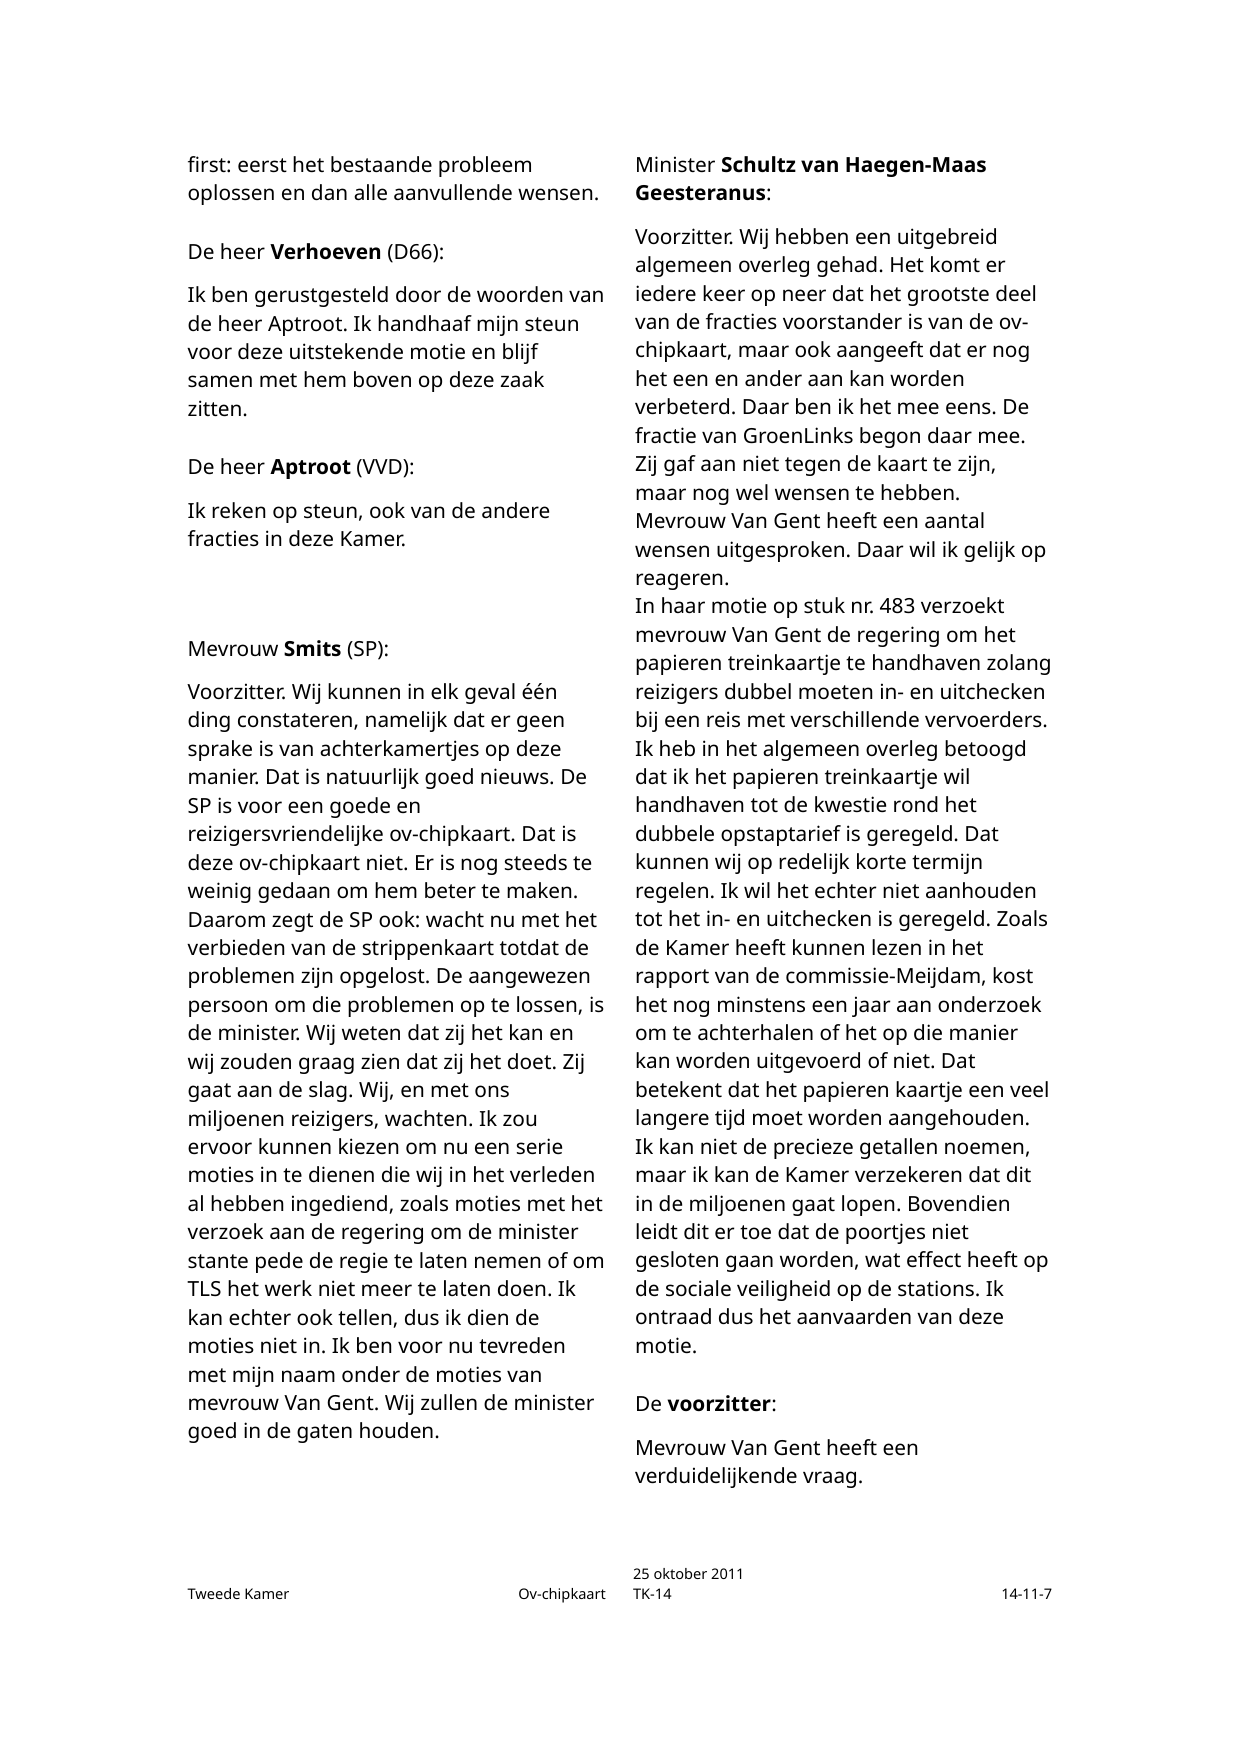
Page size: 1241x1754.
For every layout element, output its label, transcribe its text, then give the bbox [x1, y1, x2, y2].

text De voorzitter: [635, 1389, 1053, 1418]
text Mevrouw Smits (SP): [187, 634, 605, 662]
text Voorzitter. Wij kunnen in elk geval één ding constateren, namelijk dat er geen sprake is van achterkamertjes op deze manier. Dat is natuurlijk goed nieuws. De SP is voor een goede en reizigersvriendelijke ov-chipkaart. Dat is deze ov-chipkaart niet. Er is nog steeds te weinig gedaan om hem beter te maken. Daarom zegt de SP ook: wacht nu met het verbieden van de strippenkaart totdat de problemen zijn opgelost. De aangewezen persoon om die problemen op te lossen, is de minister. Wij weten dat zij het kan en wij zouden graag zien dat zij het doet. Zij gaat aan de slag. Wij, en met ons miljoenen reizigers, wachten. Ik zou ervoor kunnen kiezen om nu een serie moties in te dienen die wij in het verleden al hebben ingediend, zoals moties met het verzoek aan de regering om de minister stante pede de regie te laten nemen of om TLS het werk niet meer te laten doen. Ik kan echter ook tellen, dus ik dien de moties niet in. Ik ben voor nu tevreden met mijn naam onder de moties van mevrouw Van Gent. Wij zullen de minister goed in de gaten houden. [187, 677, 605, 1445]
text Ik ben gerustgesteld door de woorden van de heer Aptroot. Ik handhaaf mijn steun voor deze uitstekende motie en blijf samen met hem boven op deze zaak zitten. [187, 280, 605, 422]
text first: eerst het bestaande probleem oplossen en dan alle aanvullende wensen. [187, 150, 605, 207]
text Mevrouw Van Gent heeft een verduidelijkende vraag. [635, 1433, 1053, 1490]
text In haar motie op stuk nr. 483 verzoekt mevrouw Van Gent de regering om het papieren treinkaartje te handhaven zolang reizigers dubbel moeten in- en uitchecken bij een reis met verschillende vervoerders. Ik heb in het algemeen overleg betoogd dat ik het papieren treinkaartje wil handhaven tot de kwestie rond het dubbele opstaptarief is geregeld. Dat kunnen wij op redelijk korte termijn regelen. Ik wil het echter niet aanhouden tot het in- en uitchecken is geregeld. Zoals de Kamer heeft kunnen lezen in het rapport van de commissie-Meijdam, kost het nog minstens een jaar aan onderzoek om te achterhalen of het op die manier kan worden uitgevoerd of niet. Dat betekent dat het papieren kaartje een veel langere tijd moet worden aangehouden. Ik kan niet de precieze getallen noemen, maar ik kan de Kamer verzekeren dat dit in de miljoenen gaat lopen. Bovendien leidt dit er toe dat de poortjes niet gesloten gaan worden, wat effect heeft op de sociale veiligheid op de stations. Ik ontraad dus het aanvaarden van deze motie. [635, 592, 1053, 1359]
text  [187, 1475, 605, 1503]
text Minister Schultz van Haegen-Maas Geesteranus: [635, 150, 1053, 207]
text  [187, 583, 605, 611]
text De heer Verhoeven (D66): [187, 237, 605, 265]
text Ik reken op steun, ook van de andere fracties in deze Kamer. [187, 496, 605, 553]
text Voorzitter. Wij hebben een uitgebreid algemeen overleg gehad. Het komt er iedere keer op neer dat het grootste deel van de fracties voorstander is van de ov-chipkaart, maar ook aangeeft dat er nog het een en ander aan kan worden verbeterd. Daar ben ik het mee eens. De fractie van GroenLinks begon daar mee. Zij gaf aan niet tegen de kaart te zijn, maar nog wel wensen te hebben. Mevrouw Van Gent heeft een aantal wensen uitgesproken. Daar wil ik gelijk op reageren. [635, 222, 1053, 592]
text De heer Aptroot (VVD): [187, 452, 605, 481]
